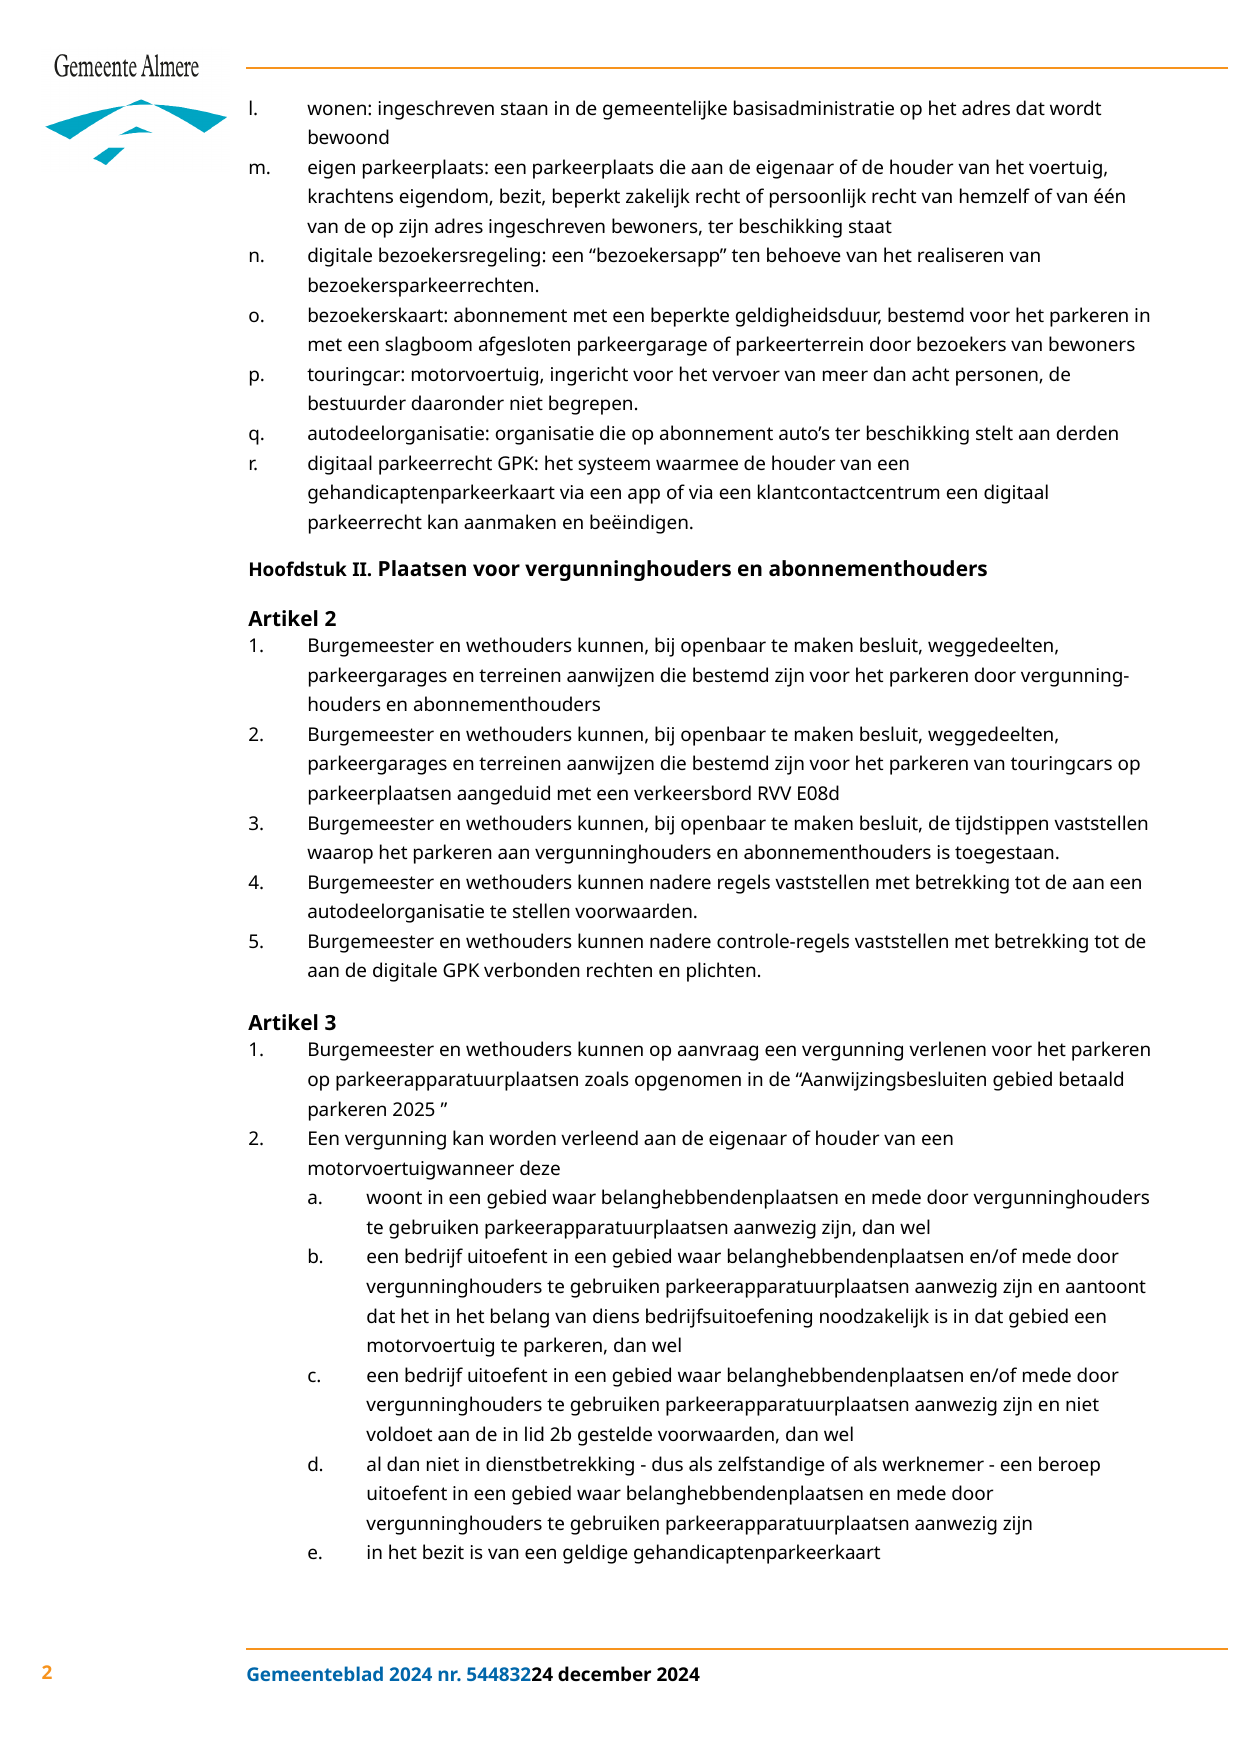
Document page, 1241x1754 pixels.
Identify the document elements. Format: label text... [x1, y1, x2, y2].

list een bedrijf uitoefent in een gebied waar belanghebbendenplaatsen en/of mede door vergunninghouders te gebruiken parkeerapparatuurplaatsen aanwezig zijn en niet voldoet aan de in lid 2b gestelde voorwaarden, dan wel [307, 1362, 1152, 1447]
list digitaal parkeerrecht GPK: het systeem waarmee de houder van een gehandicaptenparkeerkaart via een app of via een klantcontactcentrum een digitaal parkeerrecht kan aanmaken en beëindigen. [248, 450, 1152, 535]
list digitale bezoekersregeling: een “bezoekersapp” ten behoeve van het realiseren van bezoekersparkeerrechten. [248, 243, 1152, 298]
list wonen: ingeschreven staan in de gemeentelijke basisadministratie op het adres dat wordt bewoond [248, 95, 1152, 150]
list touringcar: motorvoertuig, ingericht voor het vervoer van meer dan acht personen, de bestuurder daaronder niet begrepen. [248, 361, 1152, 416]
list een bedrijf uitoefent in een gebied waar belanghebbendenplaatsen en/of mede door vergunninghouders te gebruiken parkeerapparatuurplaatsen aanwezig zijn en aantoont dat het in het belang van diens bedrijfsuitoefening noodzakelijk is in dat gebied een motorvoertuig te parkeren, dan wel [307, 1244, 1152, 1358]
list bezoekerskaart: abonnement met een beperkte geldigheidsduur, bestemd voor het parkeren in met een slagboom afgesloten parkeergarage of parkeerterrein door bezoekers van bewoners [248, 302, 1152, 357]
list in het bezit is van een geldige gehandicaptenparkeerkaart [307, 1539, 1152, 1565]
list al dan niet in dienstbetrekking - dus als zelfstandige of als werknemer - een beroep uitoefent in een gebied waar belanghebbendenplaatsen en mede door vergunninghouders te gebruiken parkeerapparatuurplaatsen aanwezig zijn [307, 1451, 1152, 1536]
picture [41, 47, 231, 172]
list woont in een gebied waar belanghebbendenplaatsen en mede door vergunninghouders te gebruiken parkeerapparatuurplaatsen aanwezig zijn, dan wel [307, 1184, 1152, 1240]
list Burgemeester en wethouders kunnen nadere controle-regels vaststellen met betrekking tot de aan de digitale GPK verbonden rechten en plichten. [248, 928, 1152, 983]
text Hoofdstuk II. Plaatsen voor vergunninghouders en abonnementhouders [248, 554, 1152, 583]
text Artikel 2 [248, 604, 1152, 632]
list Burgemeester en wethouders kunnen, bij openbaar te maken besluit, weggedeelten, parkeergarages en terreinen aanwijzen die bestemd zijn voor het parkeren van touringcars op parkeerplaatsen aangeduid met een verkeersbord RVV E08d [248, 721, 1152, 806]
list Burgemeester en wethouders kunnen op aanvraag een vergunning verlenen voor het parkeren op parkeerapparatuurplaatsen zoals opgenomen in de “Aanwijzingsbesluiten gebied betaald parkeren 2025 ” [248, 1037, 1152, 1121]
list autodeelorganisatie: organisatie die op abonnement auto’s ter beschikking stelt aan derden [248, 420, 1152, 446]
list eigen parkeerplaats: een parkeerplaats die aan de eigenaar of de houder van het voertuig, krachtens eigendom, bezit, beperkt zakelijk recht of persoonlijk recht van hemzelf of van één van de op zijn adres ingeschreven bewoners, ter beschikking staat [248, 154, 1152, 239]
list Een vergunning kan worden verleend aan de eigenaar of houder van een motorvoertuigwanneer deze [248, 1125, 1152, 1181]
list Burgemeester en wethouders kunnen nadere regels vaststellen met betrekking tot de aan een autodeelorganisatie te stellen voorwaarden. [248, 869, 1152, 924]
list Burgemeester en wethouders kunnen, bij openbaar te maken besluit, de tijdstippen vaststellen waarop het parkeren aan vergunninghouders en abonnementhouders is toegestaan. [248, 810, 1152, 865]
list Burgemeester en wethouders kunnen, bij openbaar te maken besluit, weggedeelten, parkeergarages en terreinen aanwijzen die bestemd zijn voor het parkeren door vergunning-houders en abonnementhouders [248, 632, 1152, 717]
text Artikel 3 [248, 1008, 1152, 1037]
